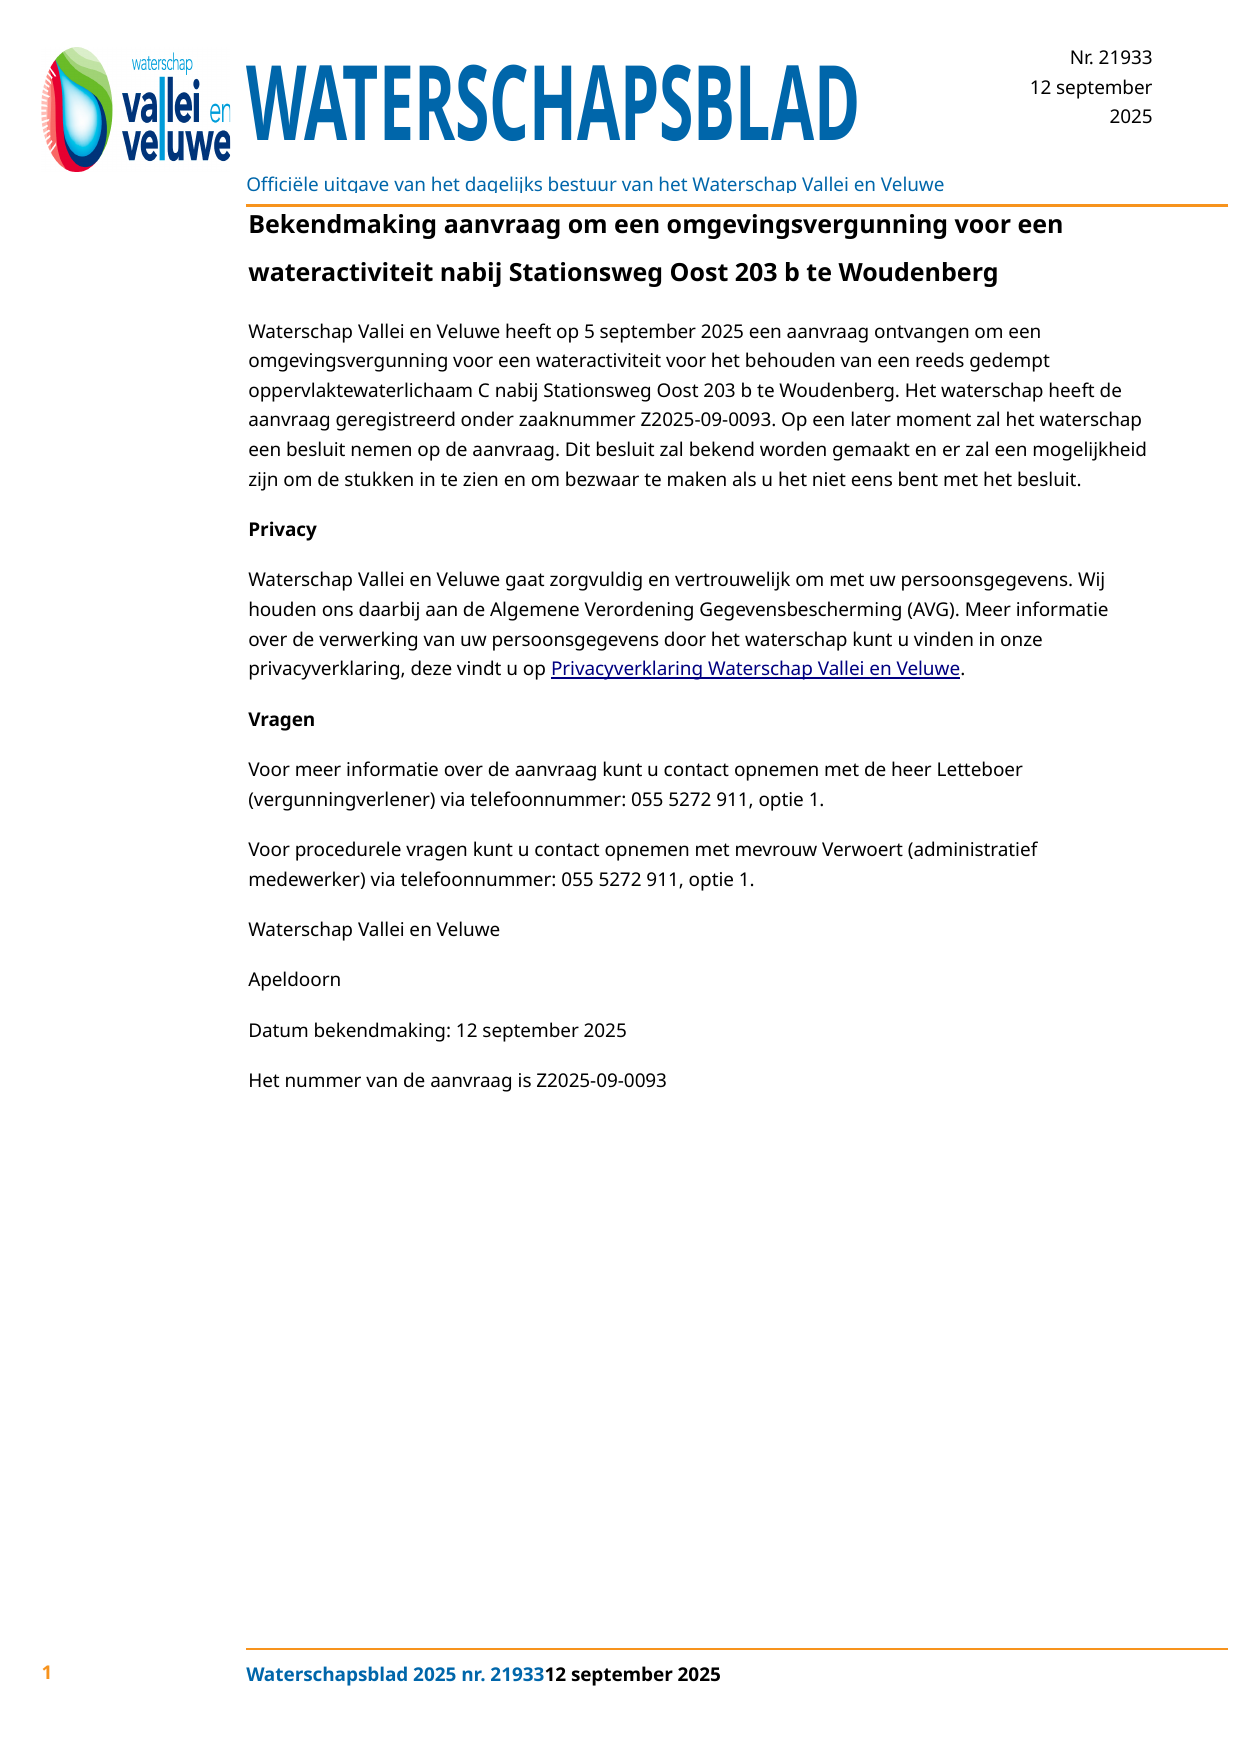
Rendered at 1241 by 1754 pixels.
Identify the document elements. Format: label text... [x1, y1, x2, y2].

text Waterschap Vallei en Veluwe gaat zorgvuldig en vertrouwelijk om met uw persoonsgegevens. Wij houden ons daarbij aan de Algemene Verordening Gegevensbescherming (AVG). Meer informatie over de verwerking van uw persoonsgegevens door het waterschap kunt u vinden in onze privacyverklaring, deze vindt u op Privacyverklaring Waterschap Vallei en Veluwe. [248, 567, 1152, 681]
text Apeldoorn [248, 967, 1152, 992]
text Bekendmaking aanvraag om een omgevingsvergunning voor een wateractiviteit nabij Stationsweg Oost 203 b te Woudenberg [248, 207, 1152, 288]
text Voor procedurele vragen kunt u contact opnemen met mevrouw Verwoert (administratief medewerker) via telefoonnummer: 055 5272 911, optie 1. [248, 836, 1152, 892]
picture [41, 47, 231, 172]
text Waterschap Vallei en Veluwe heeft op 5 september 2025 een aanvraag ontvangen om een omgevingsvergunning voor een wateractiviteit voor het behouden van een reeds gedempt oppervlaktewaterlichaam C nabij Stationsweg Oost 203 b te Woudenberg. Het waterschap heeft de aanvraag geregistreerd onder zaaknummer Z2025-09-0093. Op een later moment zal het waterschap een besluit nemen op de aanvraag. Dit besluit zal bekend worden gemaakt en er zal een mogelijkheid zijn om de stukken in te zien en om bezwaar te maken als u het niet eens bent met het besluit. [248, 318, 1152, 492]
text Voor meer informatie over de aanvraag kunt u contact opnemen met de heer Letteboer (vergunningverlener) via telefoonnummer: 055 5272 911, optie 1. [248, 756, 1152, 812]
text Waterschap Vallei en Veluwe [248, 916, 1152, 942]
text Datum bekendmaking: 12 september 2025 [248, 1017, 1152, 1043]
text Vragen [248, 706, 1152, 732]
text Het nummer van de aanvraag is Z2025-09-0093 [248, 1067, 1152, 1093]
text Privacy [248, 516, 1152, 542]
